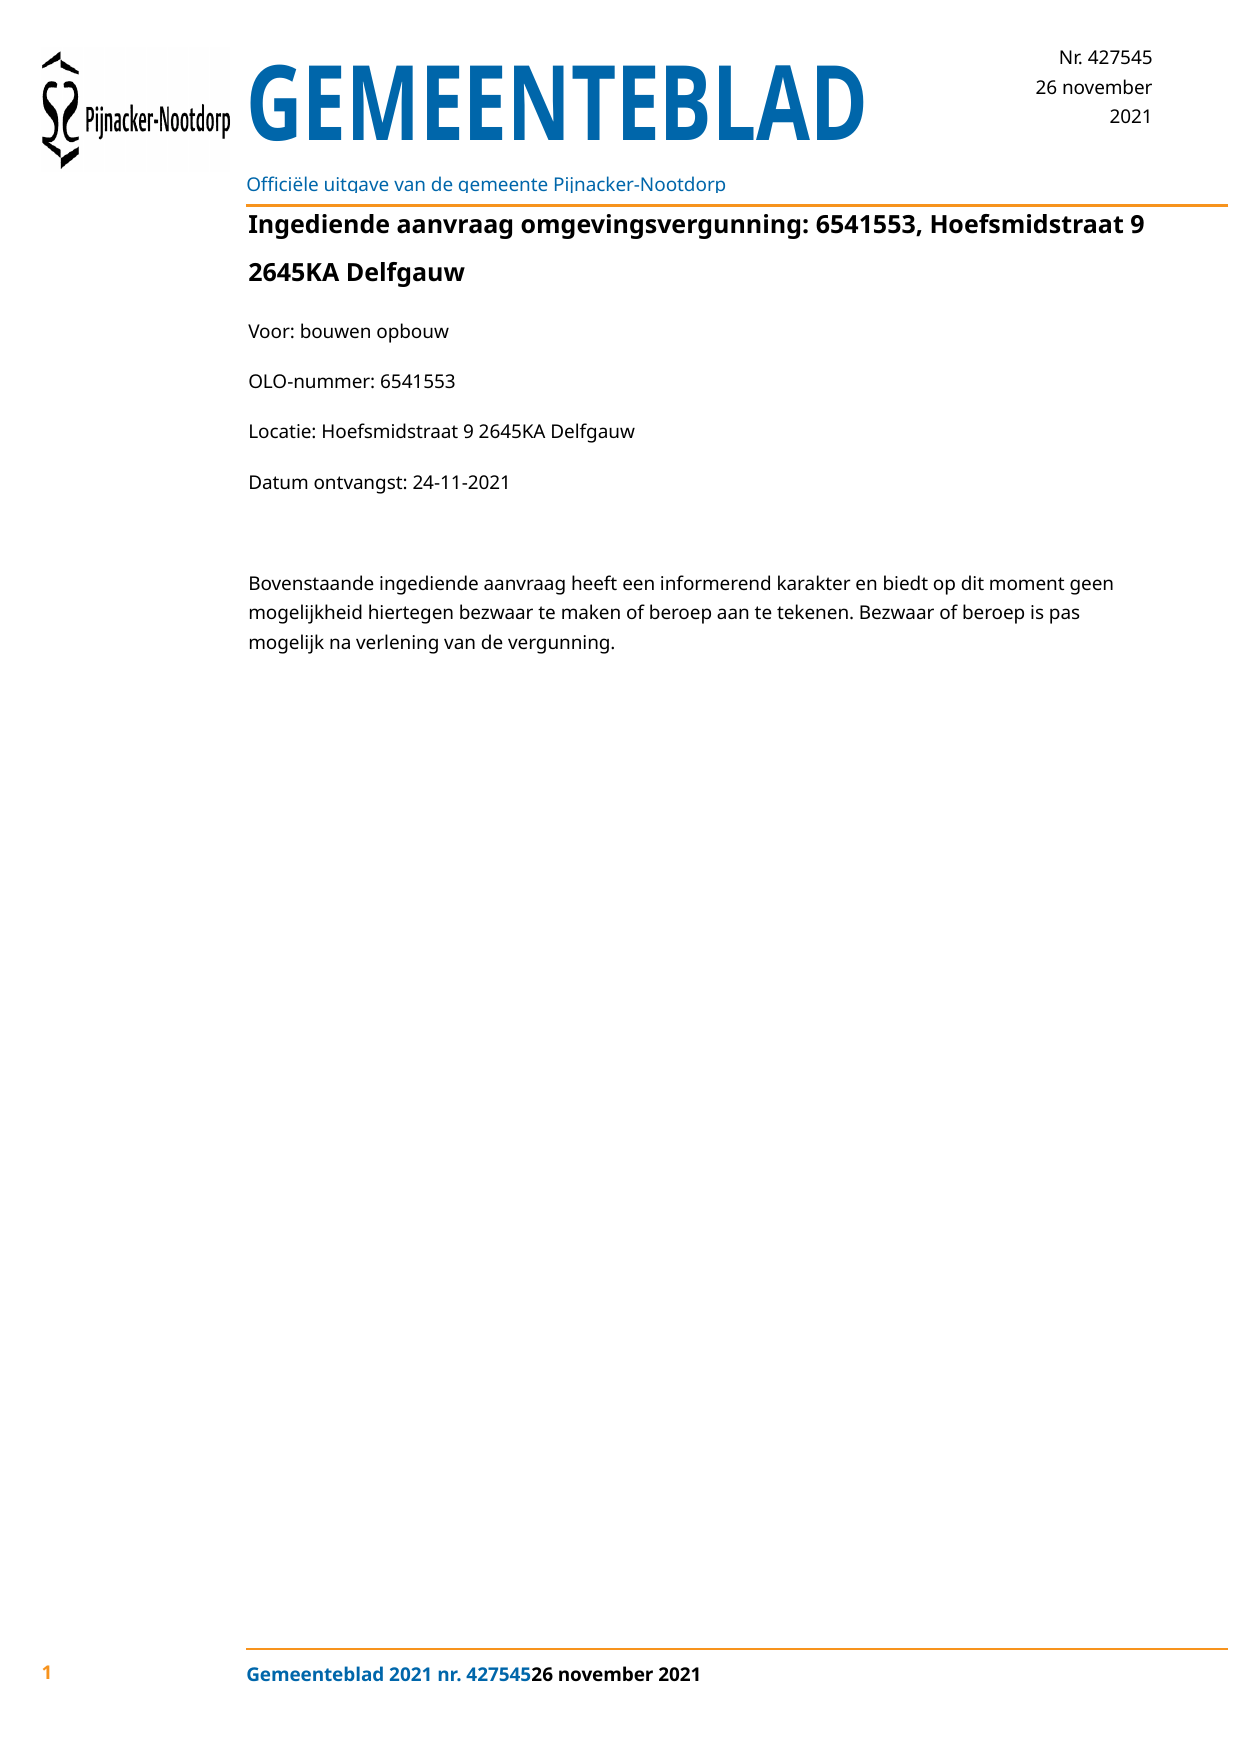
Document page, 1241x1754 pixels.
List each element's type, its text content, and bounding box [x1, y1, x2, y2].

text Bovenstaande ingediende aanvraag heeft een informerend karakter en biedt op dit moment geen mogelijkheid hiertegen bezwaar te maken of beroep aan te tekenen. Bezwaar of beroep is pas mogelijk na verlening van de vergunning. [248, 570, 1152, 655]
text Ingediende aanvraag omgevingsvergunning: 6541553, Hoefsmidstraat 9 2645KA Delfgauw [248, 207, 1152, 288]
text Voor: bouwen opbouw [248, 318, 1152, 344]
picture [41, 47, 231, 172]
text Locatie: Hoefsmidstraat 9 2645KA Delfgauw [248, 419, 1152, 444]
text Datum ontvangst: 24-11-2021 [248, 469, 1152, 495]
text OLO-nummer: 6541553 [248, 368, 1152, 394]
